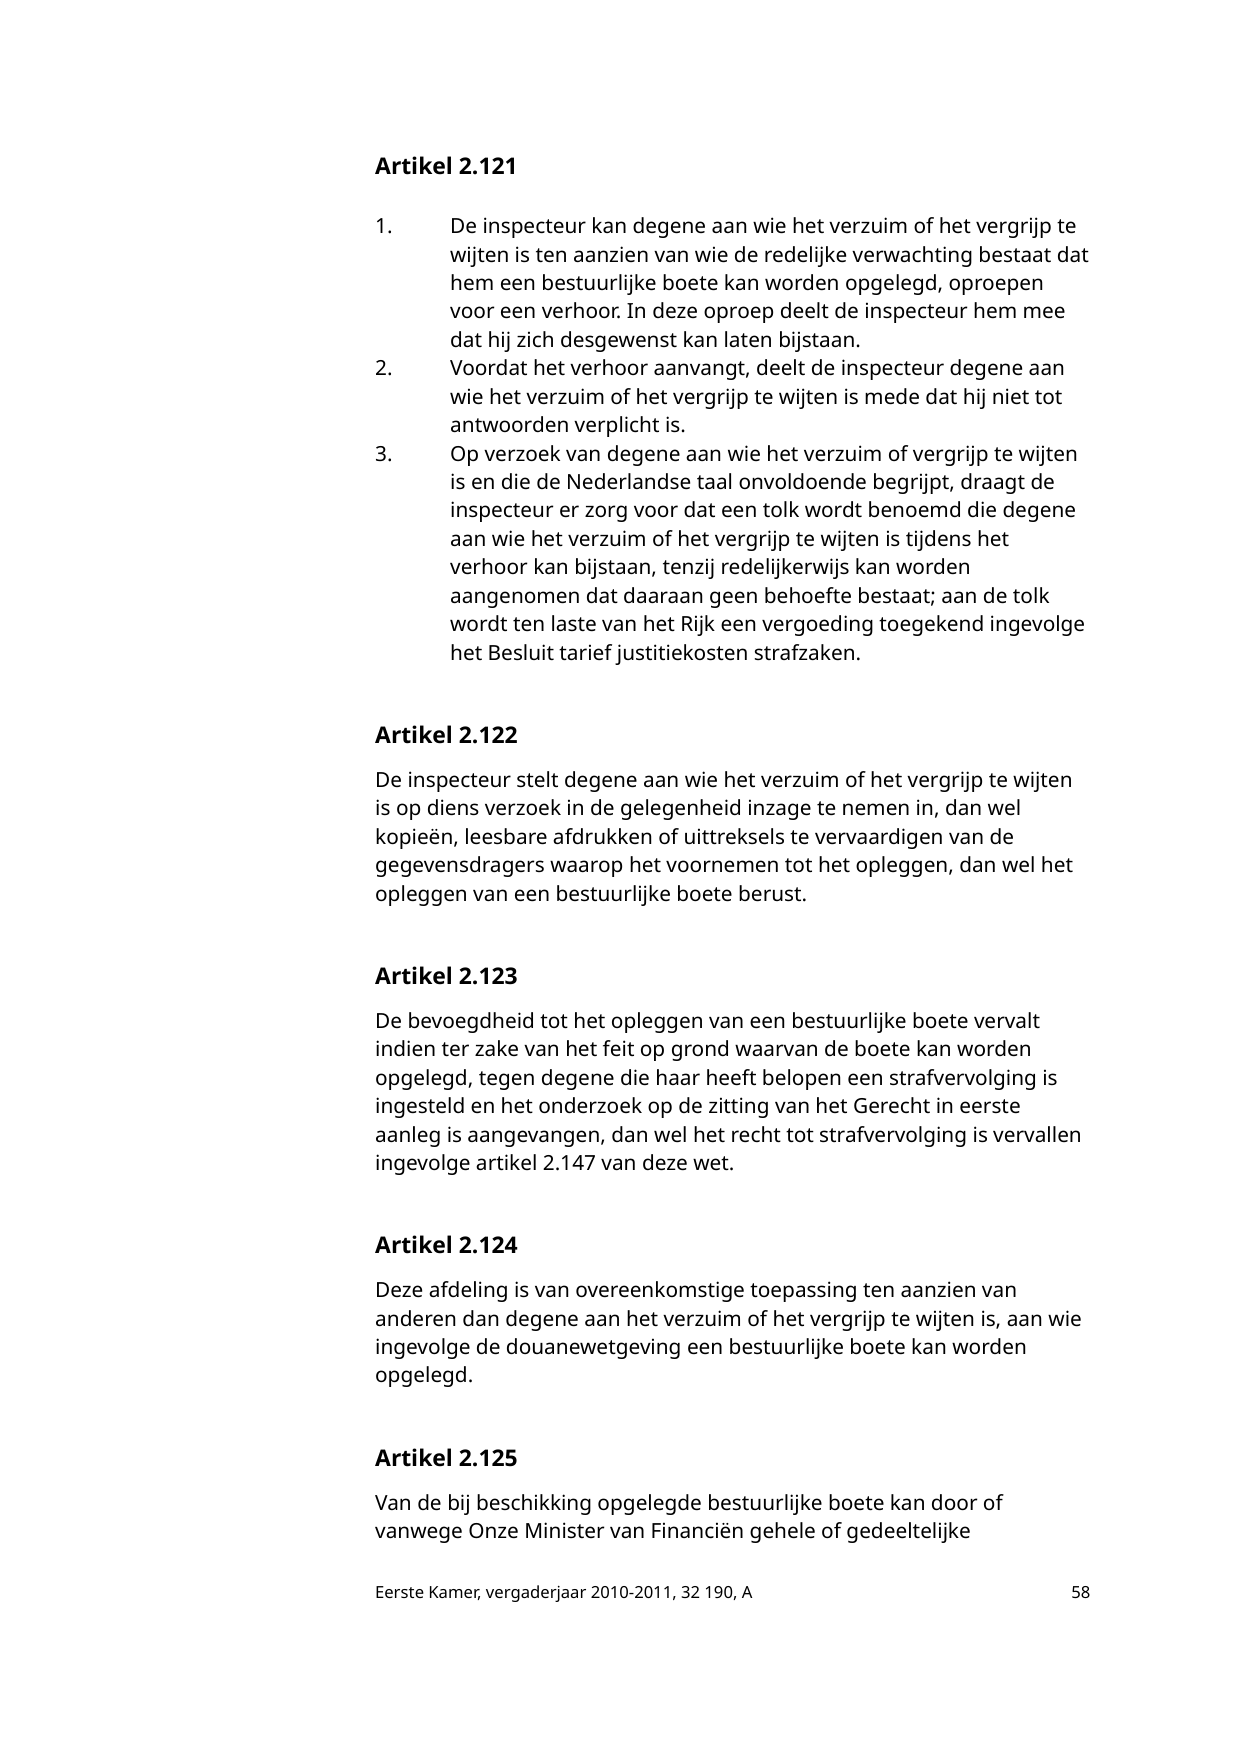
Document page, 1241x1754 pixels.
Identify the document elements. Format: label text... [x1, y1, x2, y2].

subtitle Artikel 2.124 [375, 1229, 1090, 1260]
text De bevoegdheid tot het opleggen van een bestuurlijke boete vervalt indien ter zake van het feit op grond waarvan de boete kan worden opgelegd, tegen degene die haar heeft belopen een strafvervolging is ingesteld en het onderzoek op de zitting van het Gerecht in eerste aanleg is aangevangen, dan wel het recht tot strafvervolging is vervallen ingevolge artikel 2.147 van deze wet. [375, 1006, 1090, 1177]
subtitle Artikel 2.122 [375, 719, 1090, 750]
subtitle Artikel 2.123 [375, 960, 1090, 991]
text De inspecteur stelt degene aan wie het verzuim of het vergrijp te wijten is op diens verzoek in de gelegenheid inzage te nemen in, dan wel kopieën, leesbare afdrukken of uittreksels te vervaardigen van de gegevensdragers waarop het voornemen tot het opleggen, dan wel het opleggen van een bestuurlijke boete berust. [375, 765, 1090, 907]
text Deze afdeling is van overeenkomstige toepassing ten aanzien van anderen dan degene aan het verzuim of het vergrijp te wijten is, aan wie ingevolge de douanewetgeving een bestuurlijke boete kan worden opgelegd. [375, 1275, 1090, 1389]
subtitle Artikel 2.125 [375, 1442, 1090, 1473]
list Voordat het verhoor aanvangt, deelt de inspecteur degene aan wie het verzuim of het vergrijp te wijten is mede dat hij niet tot antwoorden verplicht is. [375, 353, 1090, 439]
subtitle Artikel 2.121 [375, 150, 1090, 181]
list Op verzoek van degene aan wie het verzuim of vergrijp te wijten is en die de Nederlandse taal onvoldoende begrijpt, draagt de inspecteur er zorg voor dat een tolk wordt benoemd die degene aan wie het verzuim of het vergrijp te wijten is tijdens het verhoor kan bijstaan, tenzij redelijkerwijs kan worden aangenomen dat daaraan geen behoefte bestaat; aan de tolk wordt ten laste van het Rijk een vergoeding toegekend ingevolge het Besluit tarief justitiekosten strafzaken. [375, 439, 1090, 666]
list De inspecteur kan degene aan wie het verzuim of het vergrijp te wijten is ten aanzien van wie de redelijke verwachting bestaat dat hem een bestuurlijke boete kan worden opgelegd, oproepen voor een verhoor. In deze oproep deelt de inspecteur hem mee dat hij zich desgewenst kan laten bijstaan. [375, 211, 1090, 353]
text Van de bij beschikking opgelegde bestuurlijke boete kan door of vanwege Onze Minister van Financiën gehele of gedeeltelijke [375, 1488, 1090, 1545]
